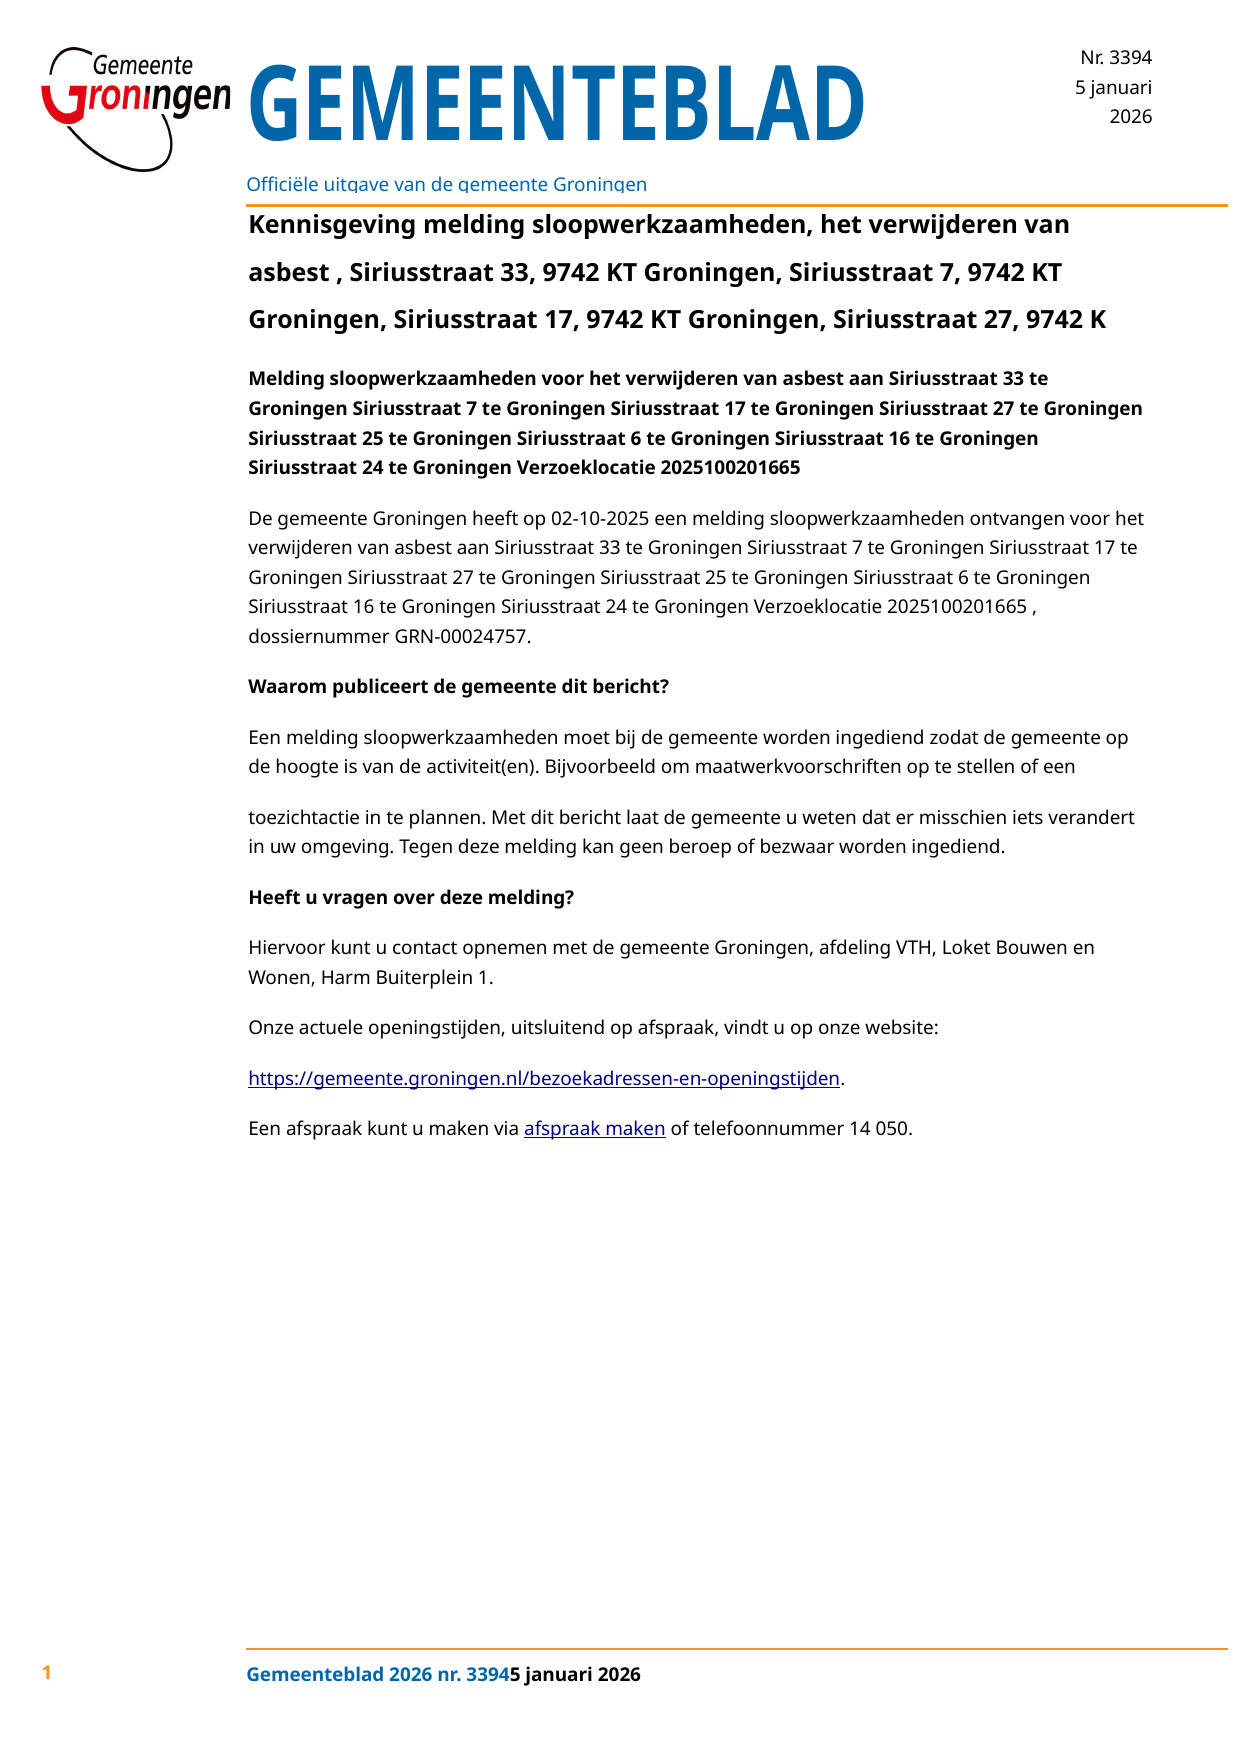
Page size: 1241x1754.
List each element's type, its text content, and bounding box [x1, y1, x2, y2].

text toezichtactie in te plannen. Met dit bericht laat de gemeente u weten dat er misschien iets verandert in uw omgeving. Tegen deze melding kan geen beroep of bezwaar worden ingediend. [248, 804, 1152, 859]
text Heeft u vragen over deze melding? [248, 884, 1152, 909]
text Melding sloopwerkzaamheden voor het verwijderen van asbest aan Siriusstraat 33 te Groningen Siriusstraat 7 te Groningen Siriusstraat 17 te Groningen Siriusstraat 27 te Groningen Siriusstraat 25 te Groningen Siriusstraat 6 te Groningen Siriusstraat 16 te Groningen Siriusstraat 24 te Groningen Verzoeklocatie 2025100201665 [248, 366, 1152, 480]
text Waarom publiceert de gemeente dit bericht? [248, 673, 1152, 699]
picture [41, 47, 231, 172]
text Kennisgeving melding sloopwerkzaamheden, het verwijderen van asbest , Siriusstraat 33, 9742 KT Groningen, Siriusstraat 7, 9742 KT Groningen, Siriusstraat 17, 9742 KT Groningen, Siriusstraat 27, 9742 K [248, 207, 1152, 336]
text Hiervoor kunt u contact opnemen met de gemeente Groningen, afdeling VTH, Loket Bouwen en Wonen, Harm Buiterplein 1. [248, 934, 1152, 989]
text https://gemeente.groningen.nl/bezoekadressen-en-openingstijden. [248, 1065, 1152, 1090]
text Een melding sloopwerkzaamheden moet bij de gemeente worden ingediend zodat de gemeente op de hoogte is van de activiteit(en). Bijvoorbeeld om maatwerkvoorschriften op te stellen of een [248, 724, 1152, 779]
text Een afspraak kunt u maken via afspraak maken of telefoonnummer 14 050. [248, 1115, 1152, 1141]
text Onze actuele openingstijden, uitsluitend op afspraak, vindt u op onze website: [248, 1014, 1152, 1040]
text De gemeente Groningen heeft op 02-10-2025 een melding sloopwerkzaamheden ontvangen voor het verwijderen van asbest aan Siriusstraat 33 te Groningen Siriusstraat 7 te Groningen Siriusstraat 17 te Groningen Siriusstraat 27 te Groningen Siriusstraat 25 te Groningen Siriusstraat 6 te Groningen Siriusstraat 16 te Groningen Siriusstraat 24 te Groningen Verzoeklocatie 2025100201665 , dossiernummer GRN-00024757. [248, 505, 1152, 649]
